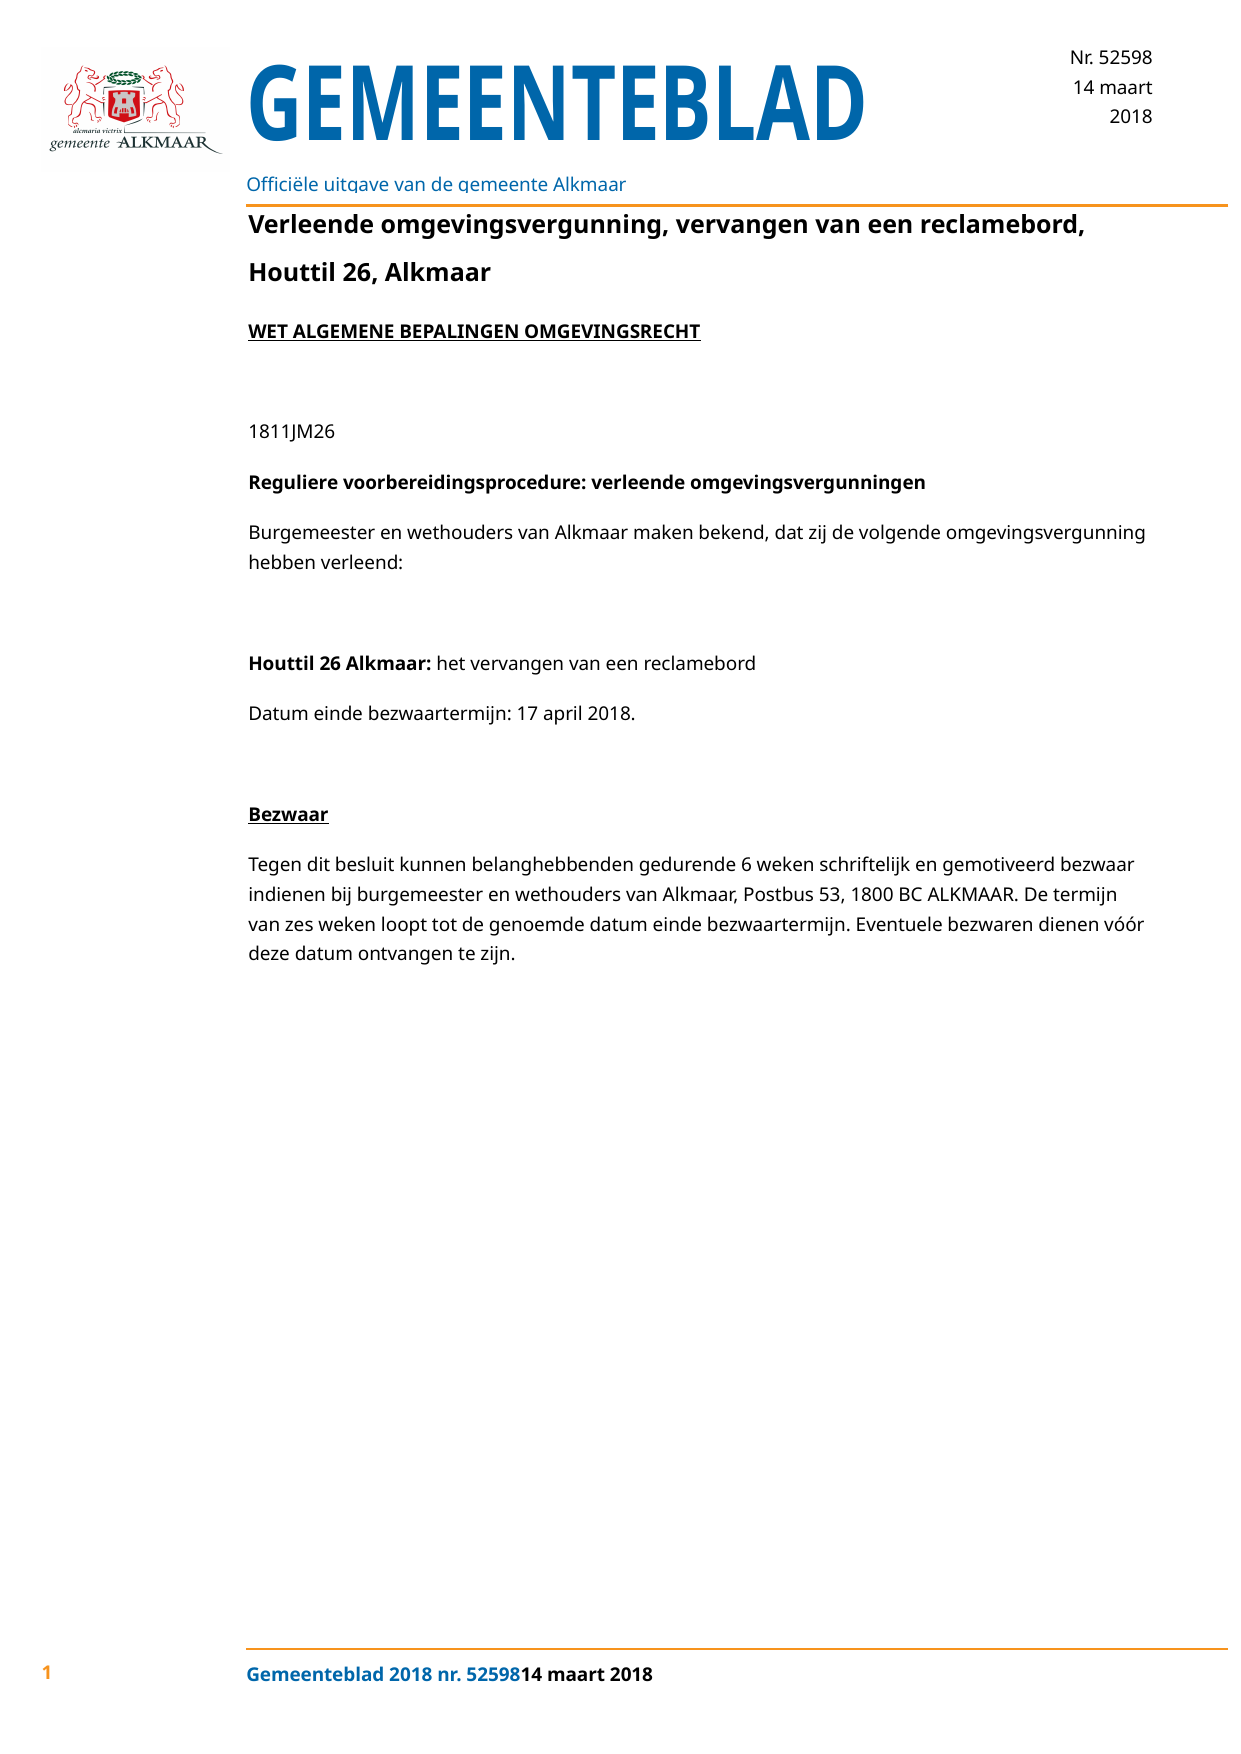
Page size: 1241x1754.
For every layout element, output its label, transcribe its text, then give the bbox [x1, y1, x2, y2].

text Tegen dit besluit kunnen belanghebbenden gedurende 6 weken schriftelijk en gemotiveerd bezwaar indienen bij burgemeester en wethouders van Alkmaar, Postbus 53, 1800 BC ALKMAAR. De termijn van zes weken loopt tot de genoemde datum einde bezwaartermijn. Eventuele bezwaren dienen vóór deze datum ontvangen te zijn. [248, 852, 1152, 966]
text Verleende omgevingsvergunning, vervangen van een reclamebord, Houttil 26, Alkmaar [248, 207, 1152, 288]
text WET ALGEMENE BEPALINGEN OMGEVINGSRECHT [248, 318, 1152, 344]
picture [41, 47, 231, 172]
text Houttil 26 Alkmaar: het vervangen van een reclamebord [248, 650, 1152, 676]
text Bezwaar [248, 801, 1152, 827]
text 1811JM26 [248, 419, 1152, 444]
text Reguliere voorbereidingsprocedure: verleende omgevingsvergunningen [248, 469, 1152, 495]
text Datum einde bezwaartermijn: 17 april 2018. [248, 700, 1152, 726]
text Burgemeester en wethouders van Alkmaar maken bekend, dat zij de volgende omgevingsvergunning hebben verleend: [248, 519, 1152, 575]
